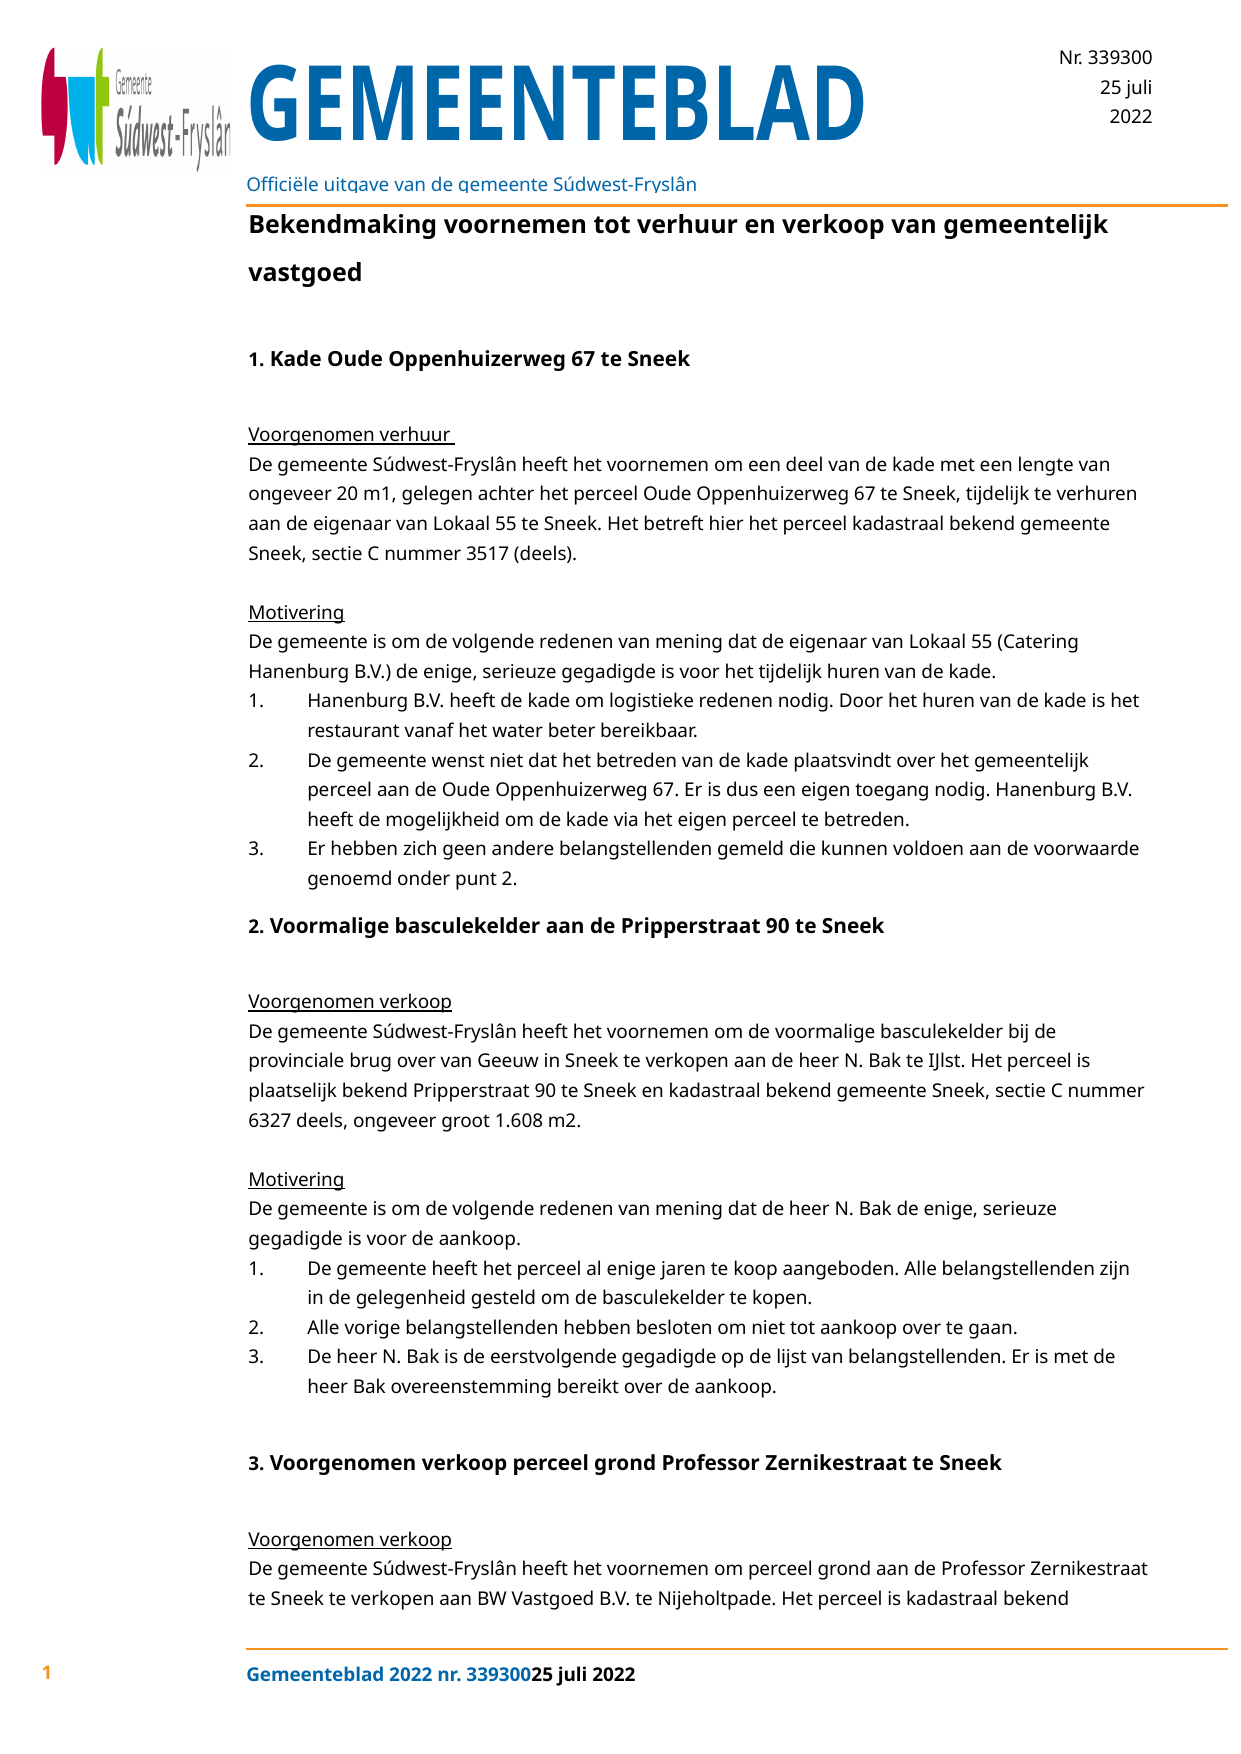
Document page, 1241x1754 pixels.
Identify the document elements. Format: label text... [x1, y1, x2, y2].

list Er hebben zich geen andere belangstellenden gemeld die kunnen voldoen aan de voorwaarde genoemd onder punt 2. [248, 836, 1152, 891]
list De gemeente wenst niet dat het betreden van de kade plaatsvindt over het gemeentelijk perceel aan de Oude Oppenhuizerweg 67. Er is dus een eigen toegang nodig. Hanenburg B.V. heeft de mogelijkheid om de kade via het eigen perceel te betreden. [248, 747, 1152, 832]
text 2. Voormalige basculekelder aan de Pripperstraat 90 te Sneek [248, 911, 1152, 939]
text De gemeente is om de volgende redenen van mening dat de eigenaar van Lokaal 55 (Catering Hanenburg B.V.) de enige, serieuze gegadigde is voor het tijdelijk huren van de kade. [248, 628, 1152, 684]
text De gemeente is om de volgende redenen van mening dat de heer N. Bak de enige, serieuze gegadigde is voor de aankoop. [248, 1196, 1152, 1251]
text Motivering [248, 599, 1152, 624]
text Voorgenomen verkoop [248, 1526, 1152, 1552]
picture [41, 47, 231, 172]
text Voorgenomen verhuur [248, 421, 1152, 447]
text 3. Voorgenomen verkoop perceel grond Professor Zernikestraat te Sneek [248, 1448, 1152, 1477]
text De gemeente Súdwest-Fryslân heeft het voornemen om de voormalige basculekelder bij de provinciale brug over van Geeuw in Sneek te verkopen aan de heer N. Bak te IJlst. Het perceel is plaatselijk bekend Pripperstraat 90 te Sneek en kadastraal bekend gemeente Sneek, sectie C nummer 6327 deels, ongeveer groot 1.608 m2. [248, 1018, 1152, 1132]
text De gemeente Súdwest-Fryslân heeft het voornemen om een deel van de kade met een lengte van ongeveer 20 m1, gelegen achter het perceel Oude Oppenhuizerweg 67 te Sneek, tijdelijk te verhuren aan de eigenaar van Lokaal 55 te Sneek. Het betreft hier het perceel kadastraal bekend gemeente Sneek, sectie C nummer 3517 (deels). [248, 451, 1152, 565]
text 1. Kade Oude Oppenhuizerweg 67 te Sneek [248, 344, 1152, 372]
text Motivering [248, 1166, 1152, 1192]
text Bekendmaking voornemen tot verhuur en verkoop van gemeentelijk vastgoed [248, 207, 1152, 288]
list De heer N. Bak is de eerstvolgende gegadigde op de lijst van belangstellenden. Er is met de heer Bak overeenstemming bereikt over de aankoop. [248, 1343, 1152, 1399]
list De gemeente heeft het perceel al enige jaren te koop aangeboden. Alle belangstellenden zijn in de gelegenheid gesteld om de basculekelder te kopen. [248, 1255, 1152, 1310]
text De gemeente Súdwest-Fryslân heeft het voornemen om perceel grond aan de Professor Zernikestraat te Sneek te verkopen aan BW Vastgoed B.V. te Nijeholtpade. Het perceel is kadastraal bekend [248, 1556, 1152, 1611]
list Alle vorige belangstellenden hebben besloten om niet tot aankoop over te gaan. [248, 1314, 1152, 1339]
text Voorgenomen verkoop [248, 988, 1152, 1014]
list Hanenburg B.V. heeft de kade om logistieke redenen nodig. Door het huren van de kade is het restaurant vanaf het water beter bereikbaar. [248, 688, 1152, 743]
